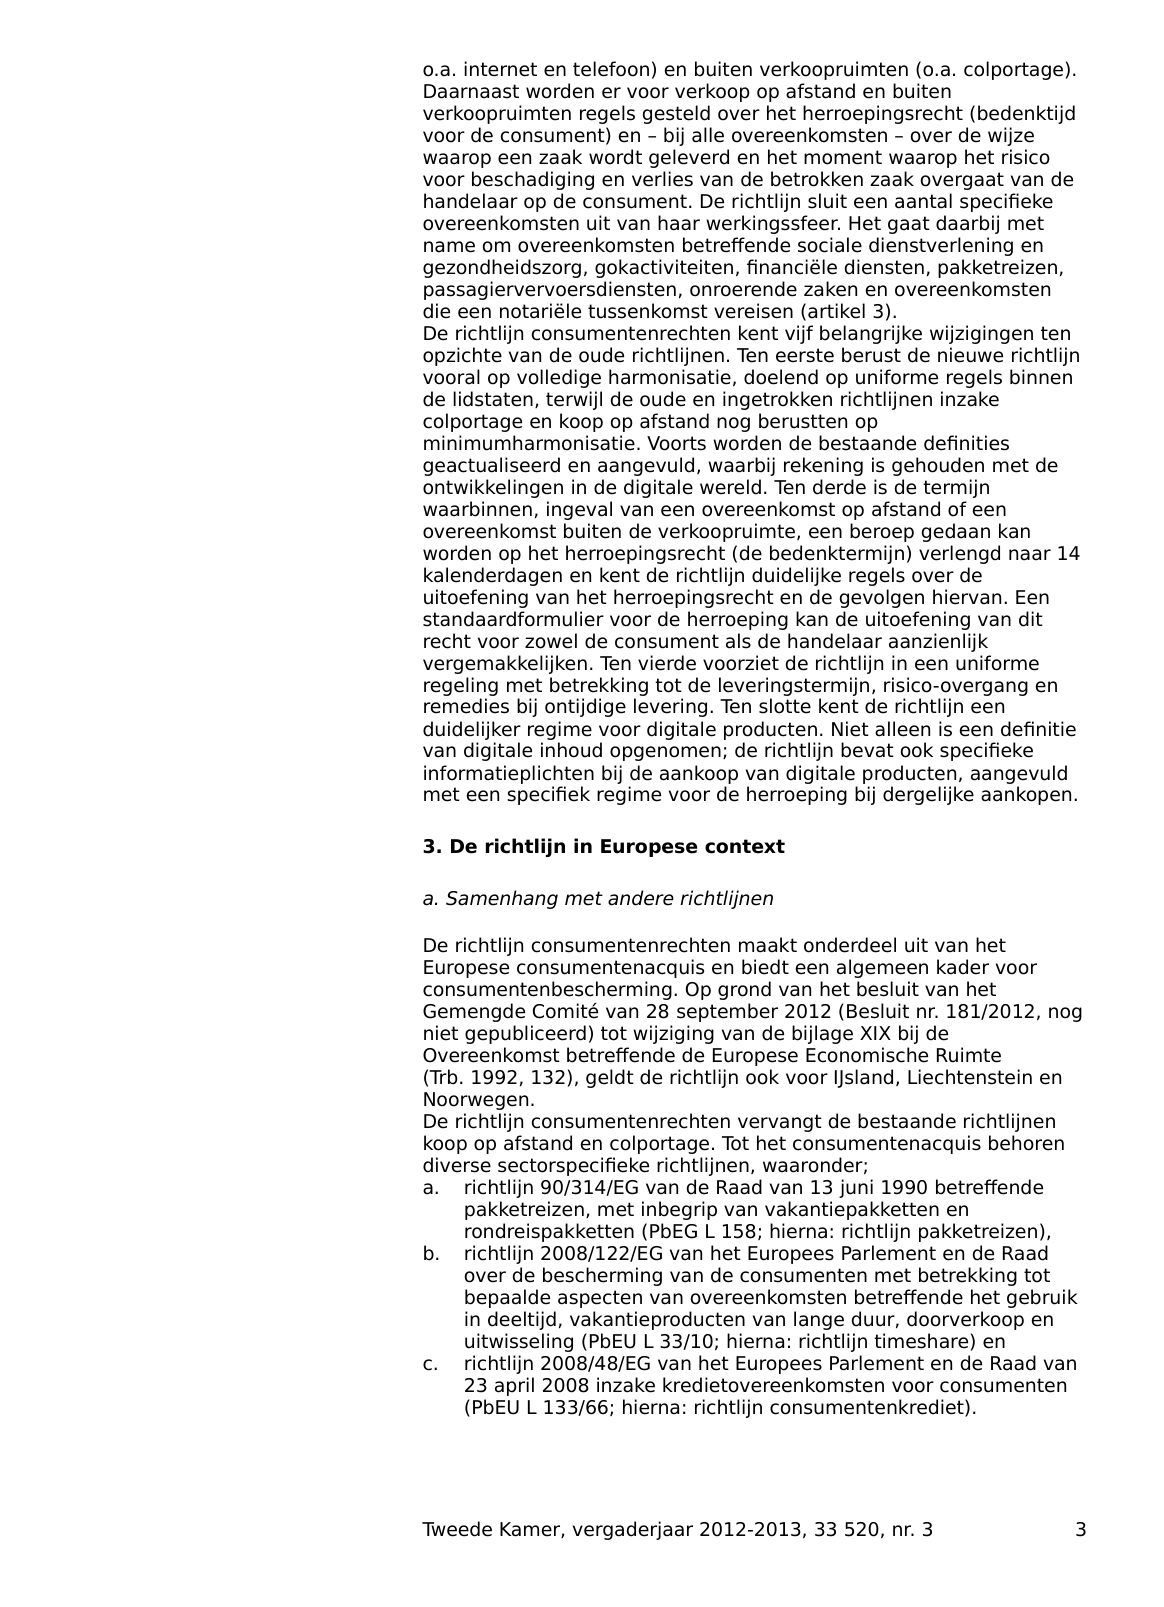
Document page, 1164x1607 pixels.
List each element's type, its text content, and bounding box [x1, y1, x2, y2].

text c. richtlijn 2008/48/EG van het Europees Parlement en de Raad van 23 april 2008 inzake kredietovereenkomsten voor consumenten (PbEU L 133/66; hierna: richtlijn consumentenkrediet). [422, 1353, 1087, 1419]
subtitle 3. De richtlijn in Europese context [422, 836, 1087, 858]
text De richtlijn consumentenrechten kent vijf belangrijke wijzigingen ten opzichte van de oude richtlijnen. Ten eerste berust de nieuwe richtlijn vooral op volledige harmonisatie, doelend op uniforme regels binnen de lidstaten, terwijl de oude en ingetrokken richtlijnen inzake colportage en koop op afstand nog berustten op minimumharmonisatie. Voorts worden de bestaande definities geactualiseerd en aangevuld, waarbij rekening is gehouden met de ontwikkelingen in de digitale wereld. Ten derde is de termijn waarbinnen, ingeval van een overeenkomst op afstand of een overeenkomst buiten de verkoopruimte, een beroep gedaan kan worden op het herroepingsrecht (de bedenktermijn) verlengd naar 14 kalenderdagen en kent de richtlijn duidelijke regels over de uitoefening van het herroepingsrecht en de gevolgen hiervan. Een standaardformulier voor de herroeping kan de uitoefening van dit recht voor zowel de consument als de handelaar aanzienlijk vergemakkelijken. Ten vierde voorziet de richtlijn in een uniforme regeling met betrekking tot de leveringstermijn, risico-overgang en remedies bij ontijdige levering. Ten slotte kent de richtlijn een duidelijker regime voor digitale producten. Niet alleen is een definitie van digitale inhoud opgenomen; de richtlijn bevat ook specifieke informatieplichten bij de aankoop van digitale producten, aangevuld met een specifiek regime voor de herroeping bij dergelijke aankopen. [422, 323, 1087, 806]
text De richtlijn consumentenrechten maakt onderdeel uit van het Europese consumentenacquis en biedt een algemeen kader voor consumentenbescherming. Op grond van het besluit van het Gemengde Comité van 28 september 2012 (Besluit nr. 181/2012, nog niet gepubliceerd) tot wijziging van de bijlage XIX bij de Overeenkomst betreffende de Europese Economische Ruimte (Trb. 1992, 132), geldt de richtlijn ook voor IJsland, Liechtenstein en Noorwegen. [422, 935, 1087, 1111]
subtitle a. Samenhang met andere richtlijnen [422, 888, 1087, 910]
text De richtlijn consumentenrechten vervangt de bestaande richtlijnen koop op afstand en colportage. Tot het consumentenacquis behoren diverse sectorspecifieke richtlijnen, waaronder; [422, 1111, 1087, 1177]
text b. richtlijn 2008/122/EG van het Europees Parlement en de Raad over de bescherming van de consumenten met betrekking tot bepaalde aspecten van overeenkomsten betreffende het gebruik in deeltijd, vakantieproducten van lange duur, doorverkoop en uitwisseling (PbEU L 33/10; hierna: richtlijn timeshare) en [422, 1243, 1087, 1353]
text o.a. internet en telefoon) en buiten verkoopruimten (o.a. colportage). Daarnaast worden er voor verkoop op afstand en buiten verkoopruimten regels gesteld over het herroepingsrecht (bedenktijd voor de consument) en – bij alle overeenkomsten – over de wijze waarop een zaak wordt geleverd en het moment waarop het risico voor beschadiging en verlies van de betrokken zaak overgaat van de handelaar op de consument. De richtlijn sluit een aantal specifieke overeenkomsten uit van haar werkingssfeer. Het gaat daarbij met name om overeenkomsten betreffende sociale dienstverlening en gezondheidszorg, gokactiviteiten, financiële diensten, pakketreizen, passagiervervoersdiensten, onroerende zaken en overeenkomsten die een notariële tussenkomst vereisen (artikel 3). [422, 59, 1087, 323]
text a. richtlijn 90/314/EG van de Raad van 13 juni 1990 betreffende pakketreizen, met inbegrip van vakantiepakketten en rondreispakketten (PbEG L 158; hierna: richtlijn pakketreizen), [422, 1177, 1087, 1243]
